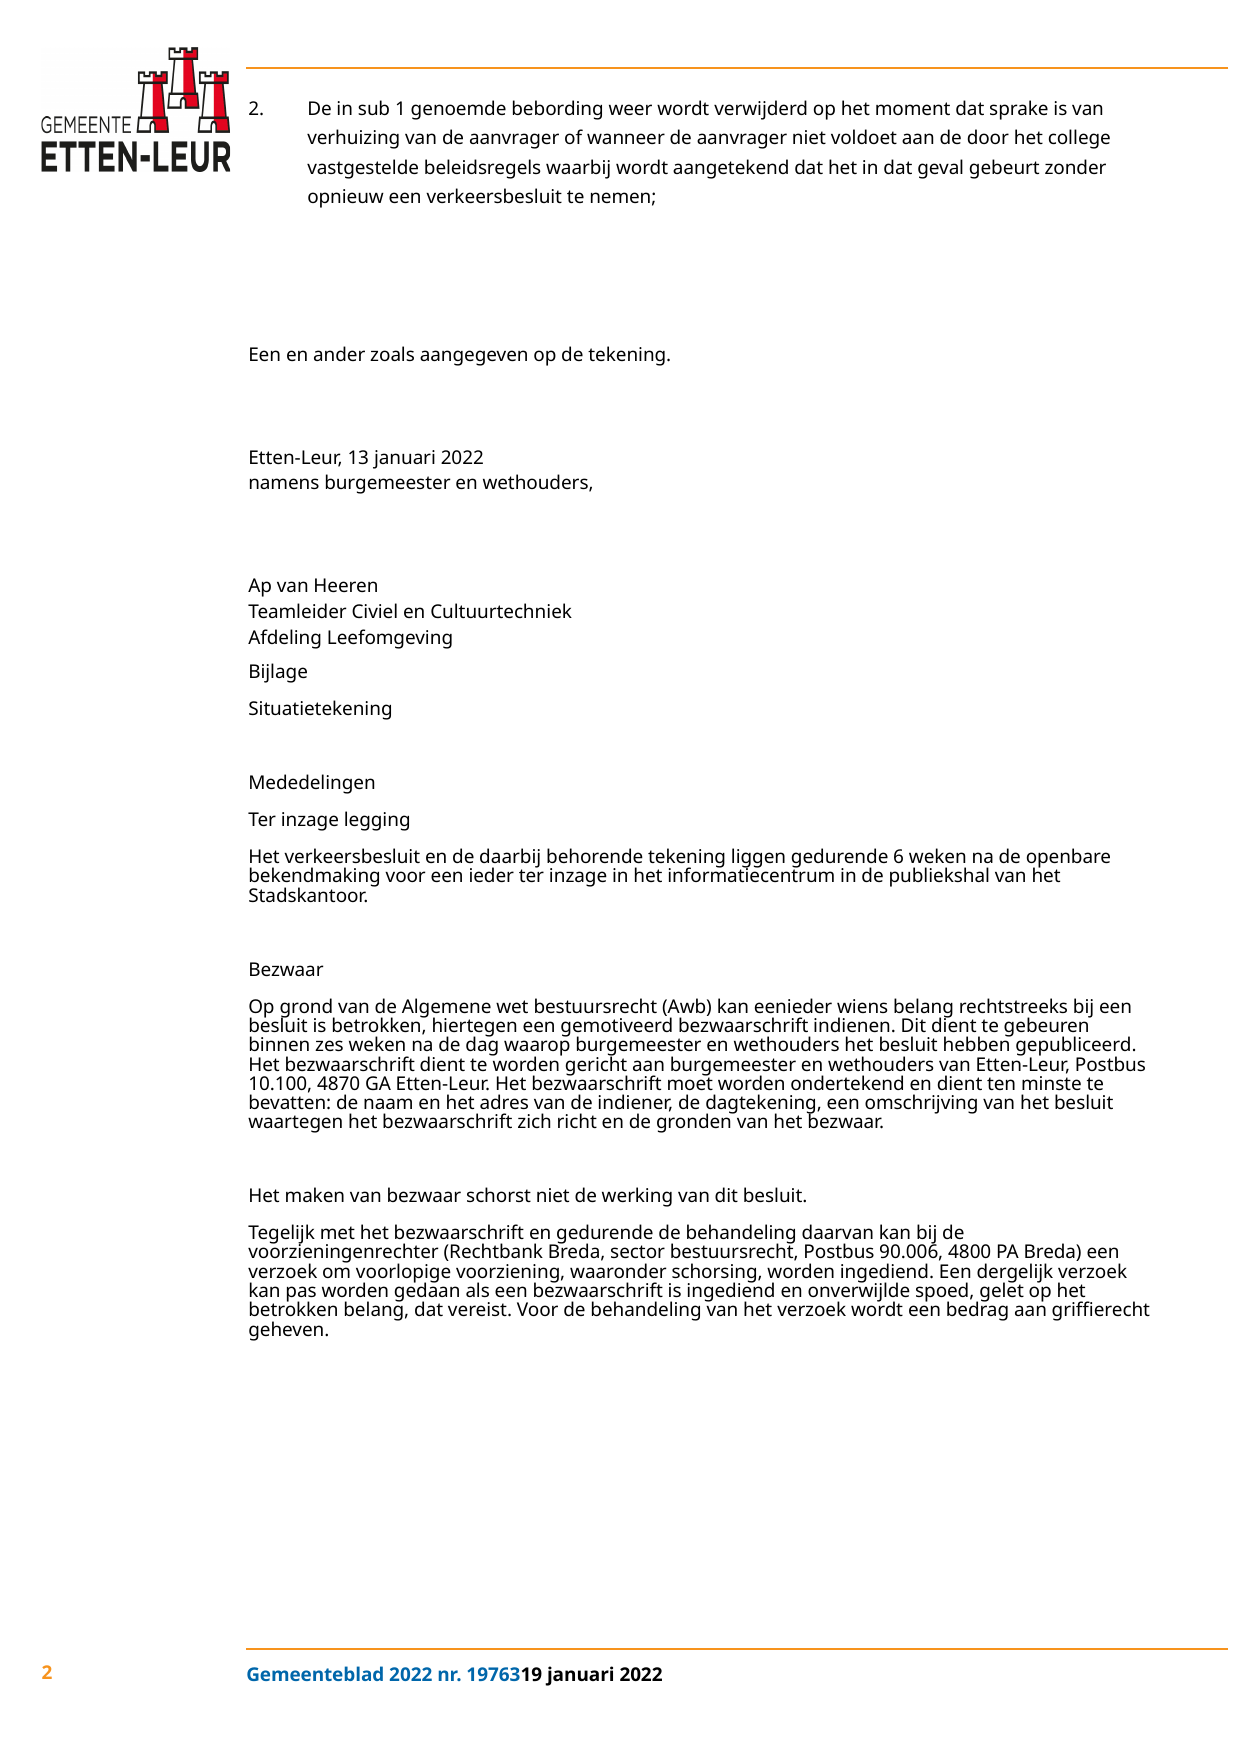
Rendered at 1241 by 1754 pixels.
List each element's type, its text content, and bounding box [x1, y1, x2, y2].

text namens burgemeester en wethouders, [248, 469, 1152, 495]
text Het verkeersbesluit en de daarbij behorende tekening liggen gedurende 6 weken na de openbare bekendmaking voor een ieder ter inzage in het informatiecentrum in de publiekshal van het Stadskantoor. [248, 848, 1152, 906]
text Situatietekening [248, 700, 1152, 719]
text Mededelingen [248, 774, 1152, 793]
text Tegelijk met het bezwaarschrift en gedurende de behandeling daarvan kan bij de voorzieningenrechter (Rechtbank Breda, sector bestuursrecht, Postbus 90.006, 4800 PA Breda) een verzoek om voorlopige voorziening, waaronder schorsing, worden ingediend. Een dergelijk verzoek kan pas worden gedaan als een bezwaarschrift is ingediend en onverwijlde spoed, gelet op het betrokken belang, dat vereist. Voor de behandeling van het verzoek wordt een bedrag aan griffierecht geheven. [248, 1224, 1152, 1340]
text Het maken van bezwaar schorst niet de werking van dit besluit. [248, 1187, 1152, 1207]
picture [41, 47, 231, 172]
text Afdeling Leefomgeving [248, 624, 1152, 650]
text Bezwaar [248, 961, 1152, 980]
text Ter inzage legging [248, 811, 1152, 831]
text Teamleider Civiel en Cultuurtechniek [248, 598, 1152, 624]
text Een en ander zoals aangegeven op de tekening. [248, 341, 1152, 367]
text Etten-Leur, 13 januari 2022 [248, 444, 1152, 469]
text Ap van Heeren [248, 572, 1152, 598]
list De in sub 1 genoemde bebording weer wordt verwijderd op het moment dat sprake is van verhuizing van de aanvrager of wanneer de aanvrager niet voldoet aan de door het college vastgestelde beleidsregels waarbij wordt aangetekend dat het in dat geval gebeurt zonder opnieuw een verkeersbesluit te nemen; [248, 95, 1152, 209]
text Bijlage [248, 663, 1152, 683]
text Op grond van de Algemene wet bestuursrecht (Awb) kan eenieder wiens belang rechtstreeks bij een besluit is betrokken, hiertegen een gemotiveerd bezwaarschrift indienen. Dit dient te gebeuren binnen zes weken na de dag waarop burgemeester en wethouders het besluit hebben gepubliceerd. Het bezwaarschrift dient te worden gericht aan burgemeester en wethouders van Etten-Leur, Postbus 10.100, 4870 GA Etten-Leur. Het bezwaarschrift moet worden ondertekend en dient ten minste te bevatten: de naam en het adres van de indiener, de dagtekening, een omschrijving van het besluit waartegen het bezwaarschrift zich richt en de gronden van het bezwaar. [248, 998, 1152, 1133]
